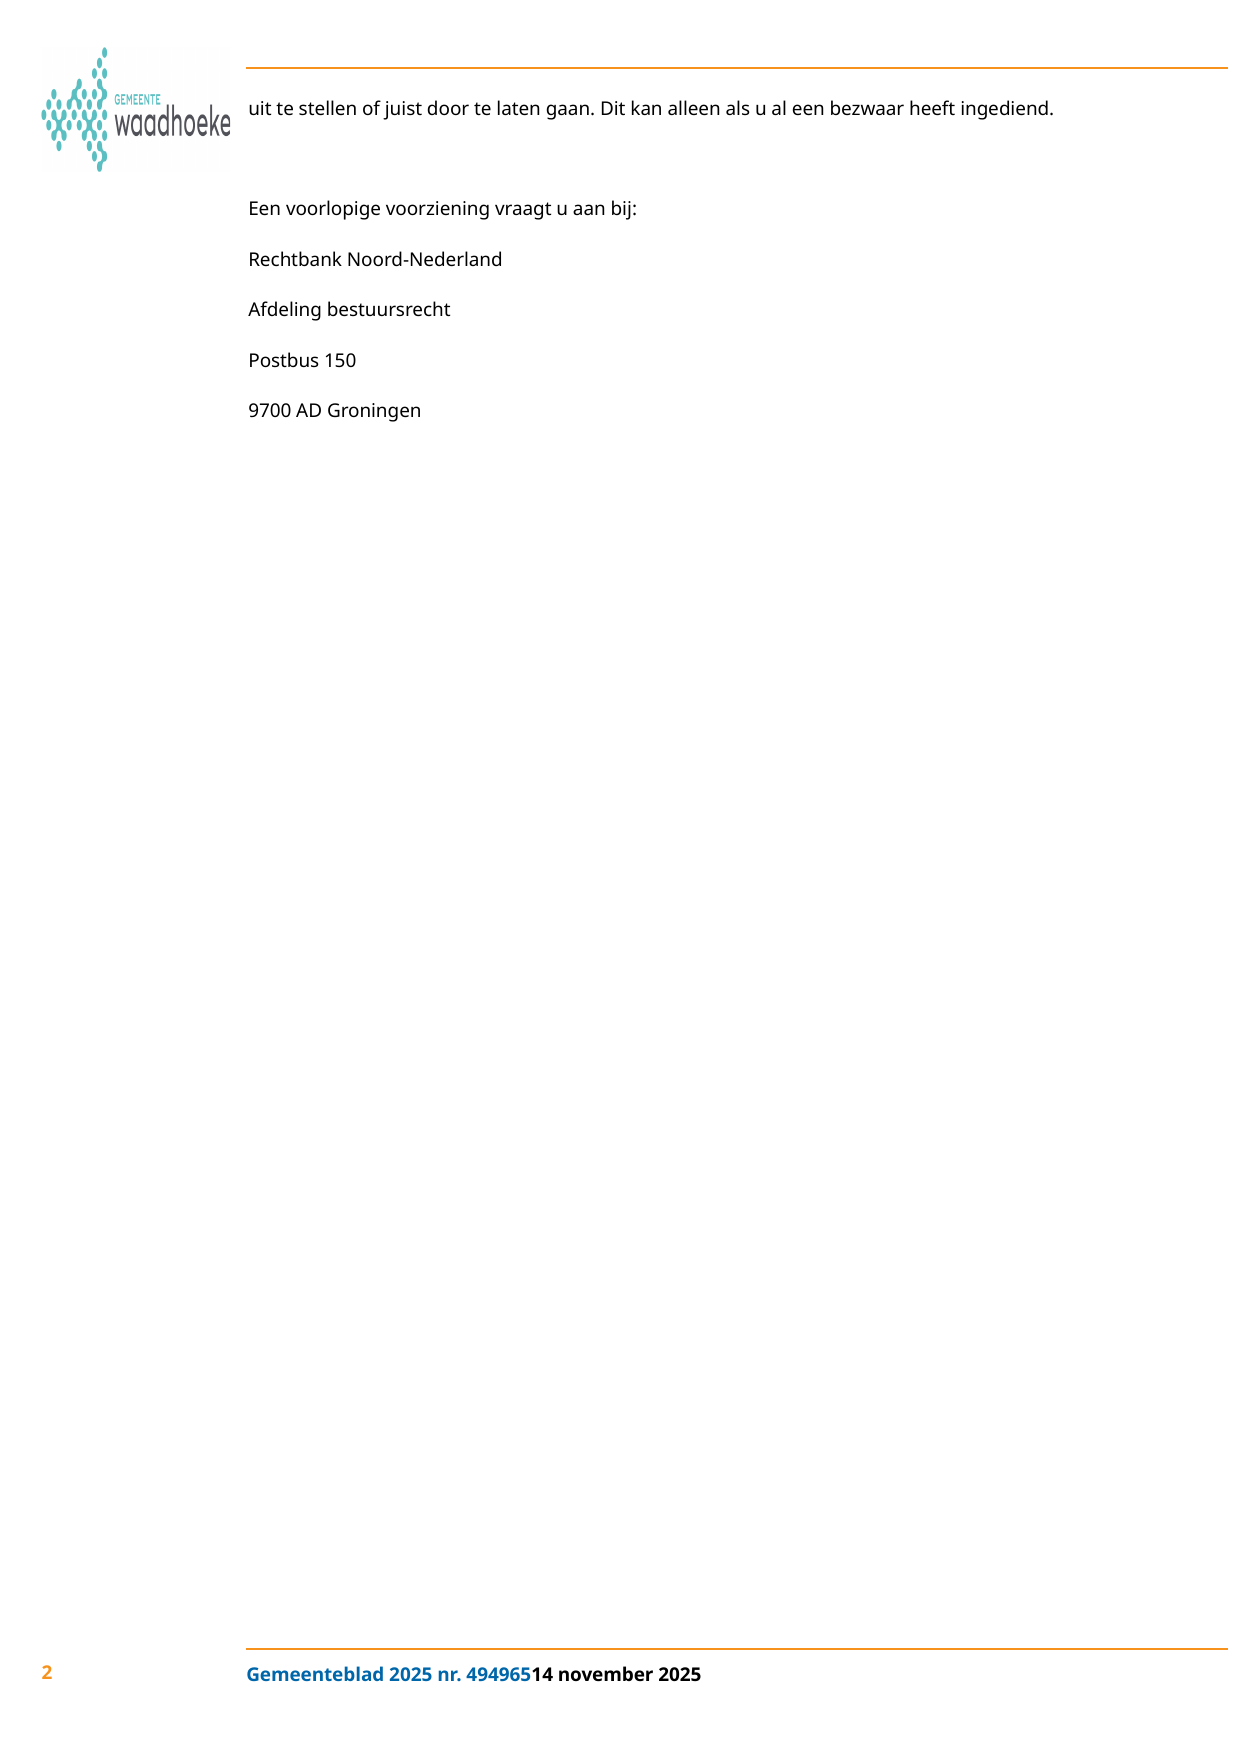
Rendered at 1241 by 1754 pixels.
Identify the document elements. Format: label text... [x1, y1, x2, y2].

text Rechtbank Noord-Nederland [248, 246, 1152, 272]
text uit te stellen of juist door te laten gaan. Dit kan alleen als u al een bezwaar heeft ingediend. [248, 95, 1152, 121]
picture [41, 47, 231, 172]
text Een voorlopige voorziening vraagt u aan bij: [248, 196, 1152, 221]
text 9700 AD Groningen [248, 397, 1152, 423]
text Afdeling bestuursrecht [248, 296, 1152, 322]
text Postbus 150 [248, 347, 1152, 373]
